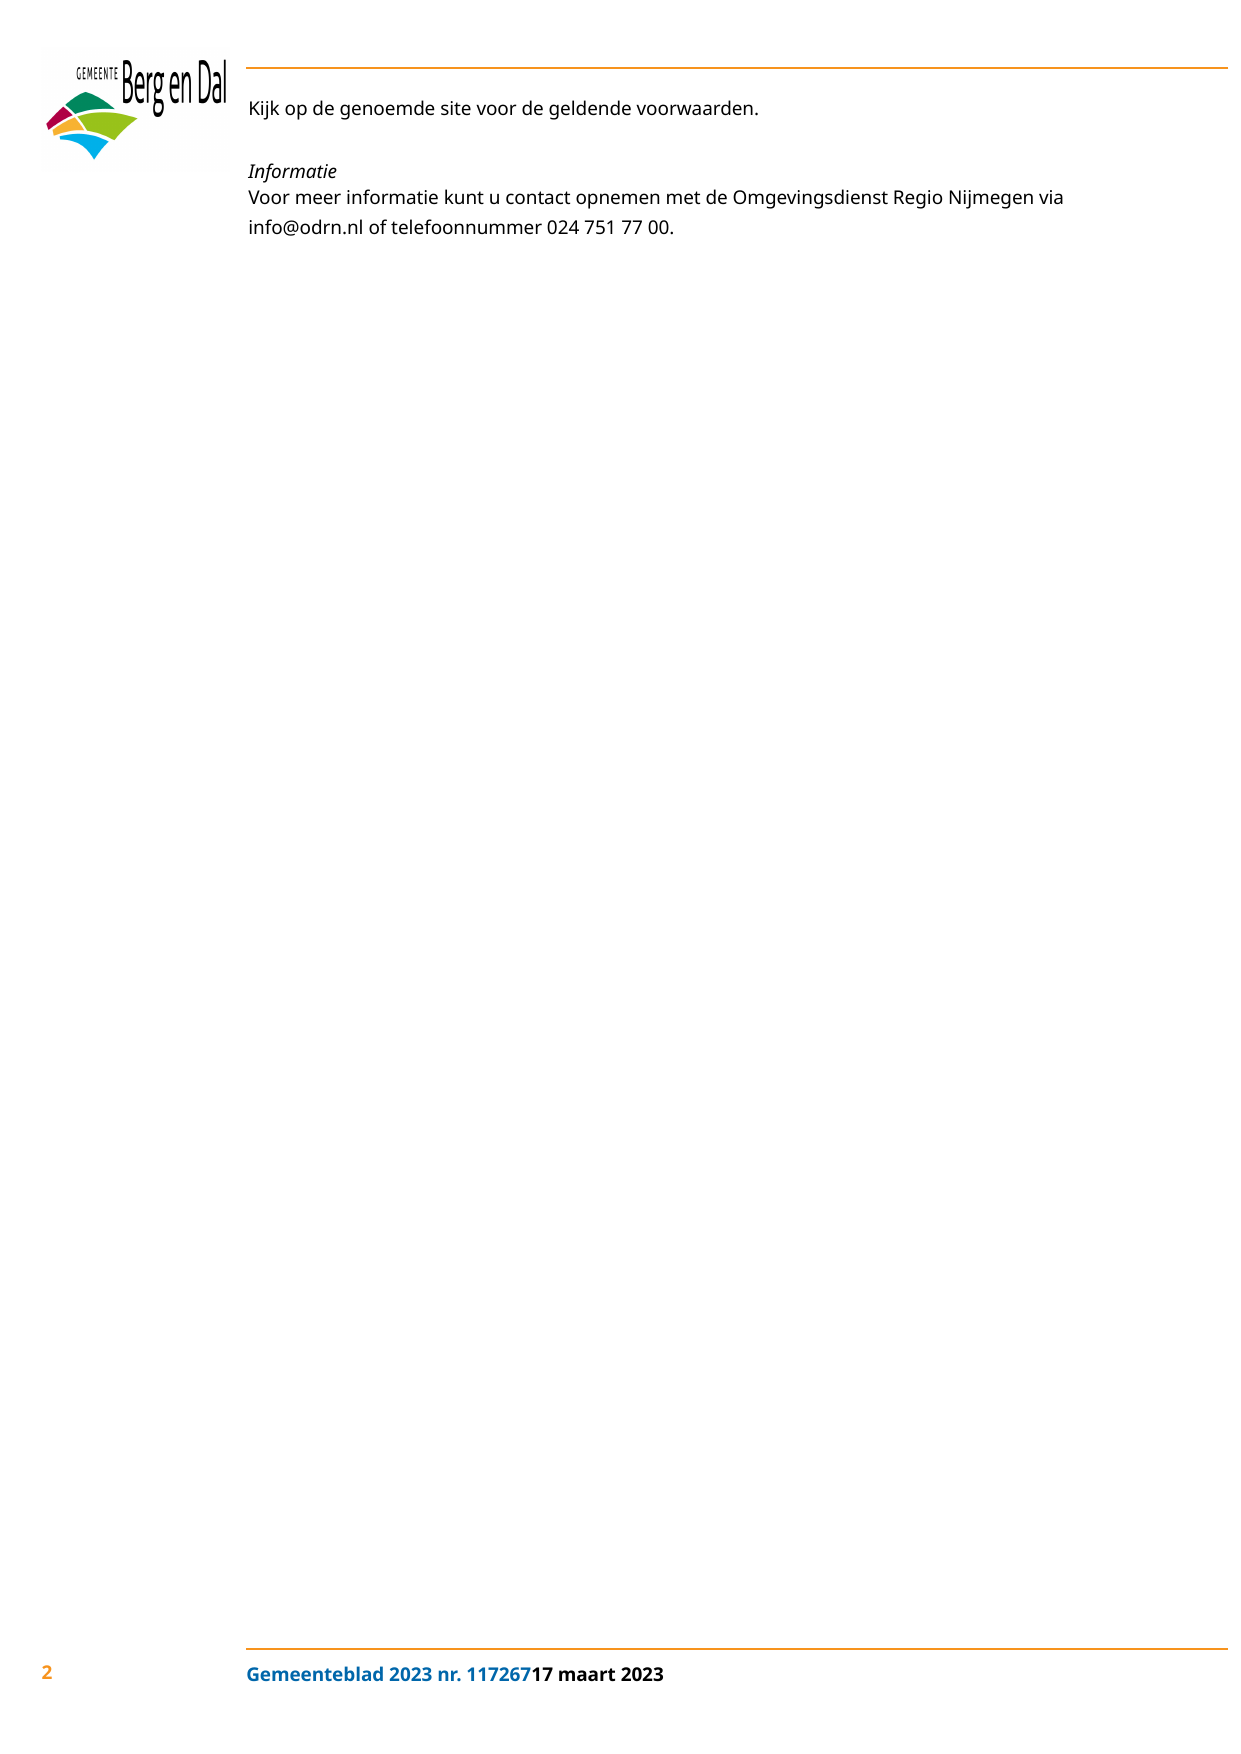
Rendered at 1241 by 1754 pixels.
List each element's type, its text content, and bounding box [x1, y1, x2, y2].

text Informatie [248, 159, 1152, 184]
picture [41, 47, 231, 172]
text Kijk op de genoemde site voor de geldende voorwaarden. [248, 95, 1152, 121]
text Voor meer informatie kunt u contact opnemen met de Omgevingsdienst Regio Nijmegen via info@odrn.nl of telefoonnummer 024 751 77 00. [248, 184, 1152, 240]
